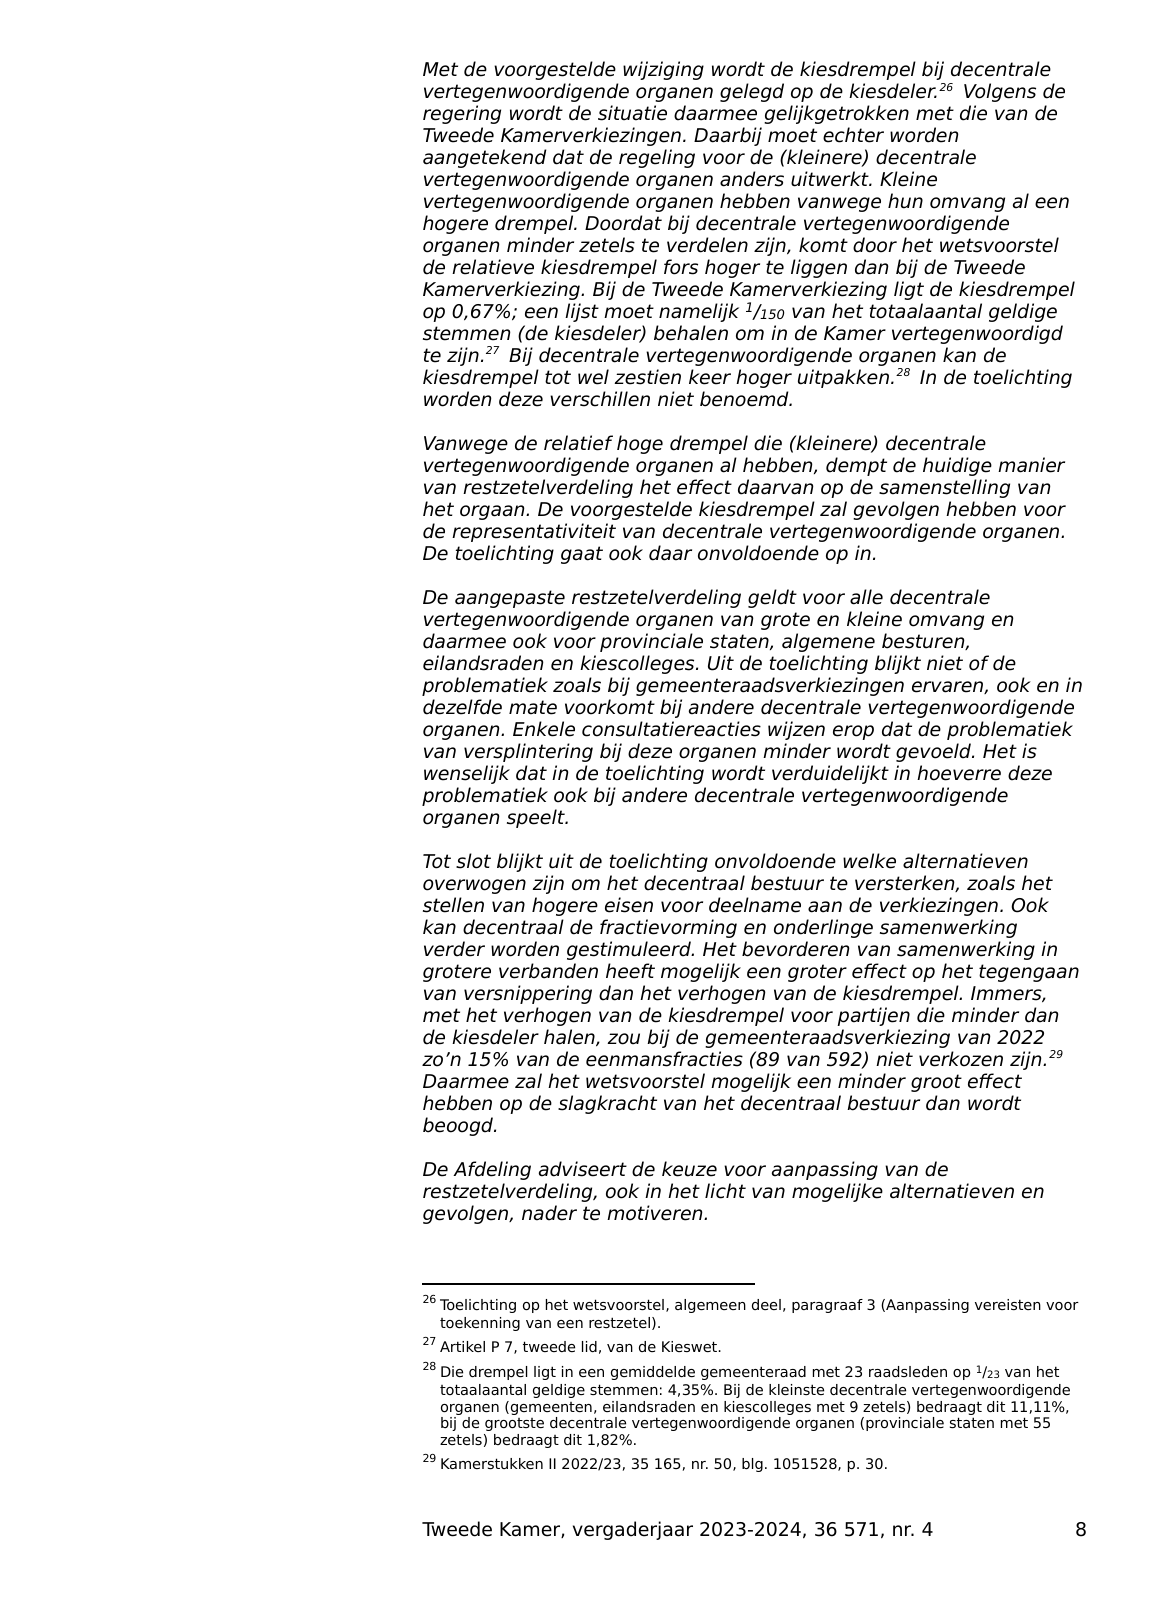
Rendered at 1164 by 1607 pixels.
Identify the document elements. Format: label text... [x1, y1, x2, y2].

text De Afdeling adviseert de keuze voor aanpassing van de restzetelverdeling, ook in het licht van mogelijke alternatieven en gevolgen, nader te motiveren. [422, 1159, 1087, 1225]
text Toelichting op het wetsvoorstel, algemeen deel, paragraaf 3 (Aanpassing vereisten voor toekenning van een restzetel). [422, 1293, 1087, 1332]
text Vanwege de relatief hoge drempel die (kleinere) decentrale vertegenwoordigende organen al hebben, dempt de huidige manier van restzetelverdeling het effect daarvan op de samenstelling van het orgaan. De voorgestelde kiesdrempel zal gevolgen hebben voor de representativiteit van decentrale vertegenwoordigende organen. De toelichting gaat ook daar onvoldoende op in. [422, 433, 1087, 565]
text De aangepaste restzetelverdeling geldt voor alle decentrale vertegenwoordigende organen van grote en kleine omvang en daarmee ook voor provinciale staten, algemene besturen, eilandsraden en kiescolleges. Uit de toelichting blijkt niet of de problematiek zoals bij gemeenteraadsverkiezingen ervaren, ook en in dezelfde mate voorkomt bij andere decentrale vertegenwoordigende organen. Enkele consultatiereacties wijzen erop dat de problematiek van versplintering bij deze organen minder wordt gevoeld. Het is wenselijk dat in de toelichting wordt verduidelijkt in hoeverre deze problematiek ook bij andere decentrale vertegenwoordigende organen speelt. [422, 587, 1087, 829]
text Met de voorgestelde wijziging wordt de kiesdrempel bij decentrale vertegenwoordigende organen gelegd op de kiesdeler. Volgens de regering wordt de situatie daarmee gelijkgetrokken met die van de Tweede Kamerverkiezingen. Daarbij moet echter worden aangetekend dat de regeling voor de (kleinere) decentrale vertegenwoordigende organen anders uitwerkt. Kleine vertegenwoordigende organen hebben vanwege hun omvang al een hogere drempel. Doordat bij decentrale vertegenwoordigende organen minder zetels te verdelen zijn, komt door het wetsvoorstel de relatieve kiesdrempel fors hoger te liggen dan bij de Tweede Kamerverkiezing. Bij de Tweede Kamerverkiezing ligt de kiesdrempel op 0,67%; een lijst moet namelijk 1/150 van het totaalaantal geldige stemmen (de kiesdeler) behalen om in de Kamer vertegenwoordigd te zijn. Bij decentrale vertegenwoordigende organen kan de kiesdrempel tot wel zestien keer hoger uitpakken. In de toelichting worden deze verschillen niet benoemd. [422, 59, 1087, 411]
text Die drempel ligt in een gemiddelde gemeenteraad met 23 raadsleden op 1/23 van het totaalaantal geldige stemmen: 4,35%. Bij de kleinste decentrale vertegenwoordigende organen (gemeenten, eilandsraden en kiescolleges met 9 zetels) bedraagt dit 11,11%, bij de grootste decentrale vertegenwoordigende organen (provinciale staten met 55 zetels) bedraagt dit 1,82%. [422, 1360, 1087, 1449]
text Tot slot blijkt uit de toelichting onvoldoende welke alternatieven overwogen zijn om het decentraal bestuur te versterken, zoals het stellen van hogere eisen voor deelname aan de verkiezingen. Ook kan decentraal de fractievorming en onderlinge samenwerking verder worden gestimuleerd. Het bevorderen van samenwerking in grotere verbanden heeft mogelijk een groter effect op het tegengaan van versnippering dan het verhogen van de kiesdrempel. Immers, met het verhogen van de kiesdrempel voor partijen die minder dan de kiesdeler halen, zou bij de gemeenteraadsverkiezing van 2022 zo’n 15% van de eenmansfracties (89 van 592) niet verkozen zijn. Daarmee zal het wetsvoorstel mogelijk een minder groot effect hebben op de slagkracht van het decentraal bestuur dan wordt beoogd. [422, 851, 1087, 1137]
text Kamerstukken II 2022/23, 35 165, nr. 50, blg. 1051528, p. 30. [422, 1452, 1087, 1474]
text Artikel P 7, tweede lid, van de Kieswet. [422, 1335, 1087, 1357]
